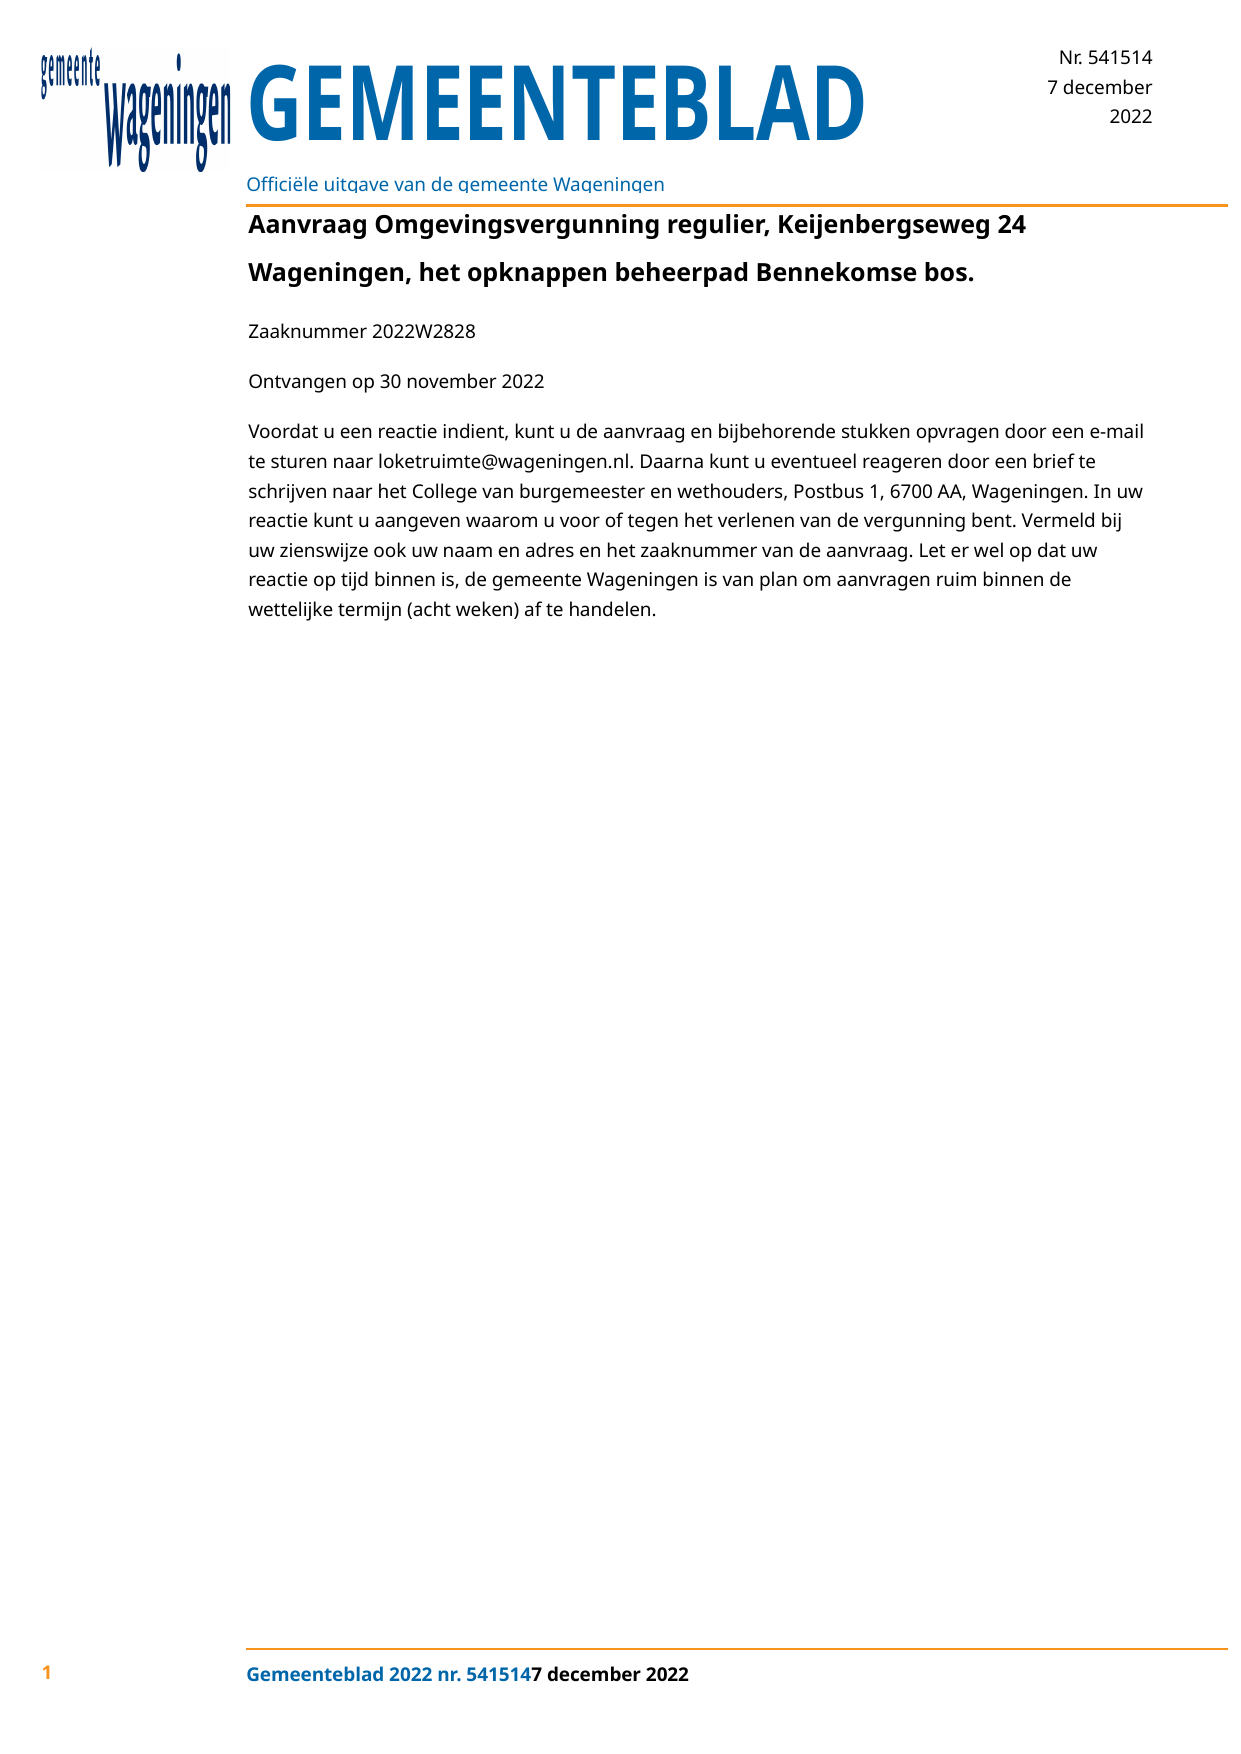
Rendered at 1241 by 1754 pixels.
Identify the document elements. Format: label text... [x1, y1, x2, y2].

text Aanvraag Omgevingsvergunning regulier, Keijenbergseweg 24 Wageningen, het opknappen beheerpad Bennekomse bos. [248, 207, 1152, 288]
picture [41, 47, 231, 172]
text Voordat u een reactie indient, kunt u de aanvraag en bijbehorende stukken opvragen door een e-mail te sturen naar loketruimte@wageningen.nl. Daarna kunt u eventueel reageren door een brief te schrijven naar het College van burgemeester en wethouders, Postbus 1, 6700 AA, Wageningen. In uw reactie kunt u aangeven waarom u voor of tegen het verlenen van de vergunning bent. Vermeld bij uw zienswijze ook uw naam en adres en het zaaknummer van de aanvraag. Let er wel op dat uw reactie op tijd binnen is, de gemeente Wageningen is van plan om aanvragen ruim binnen de wettelijke termijn (acht weken) af te handelen. [248, 419, 1152, 622]
text Ontvangen op 30 november 2022 [248, 368, 1152, 394]
text Zaaknummer 2022W2828 [248, 318, 1152, 344]
